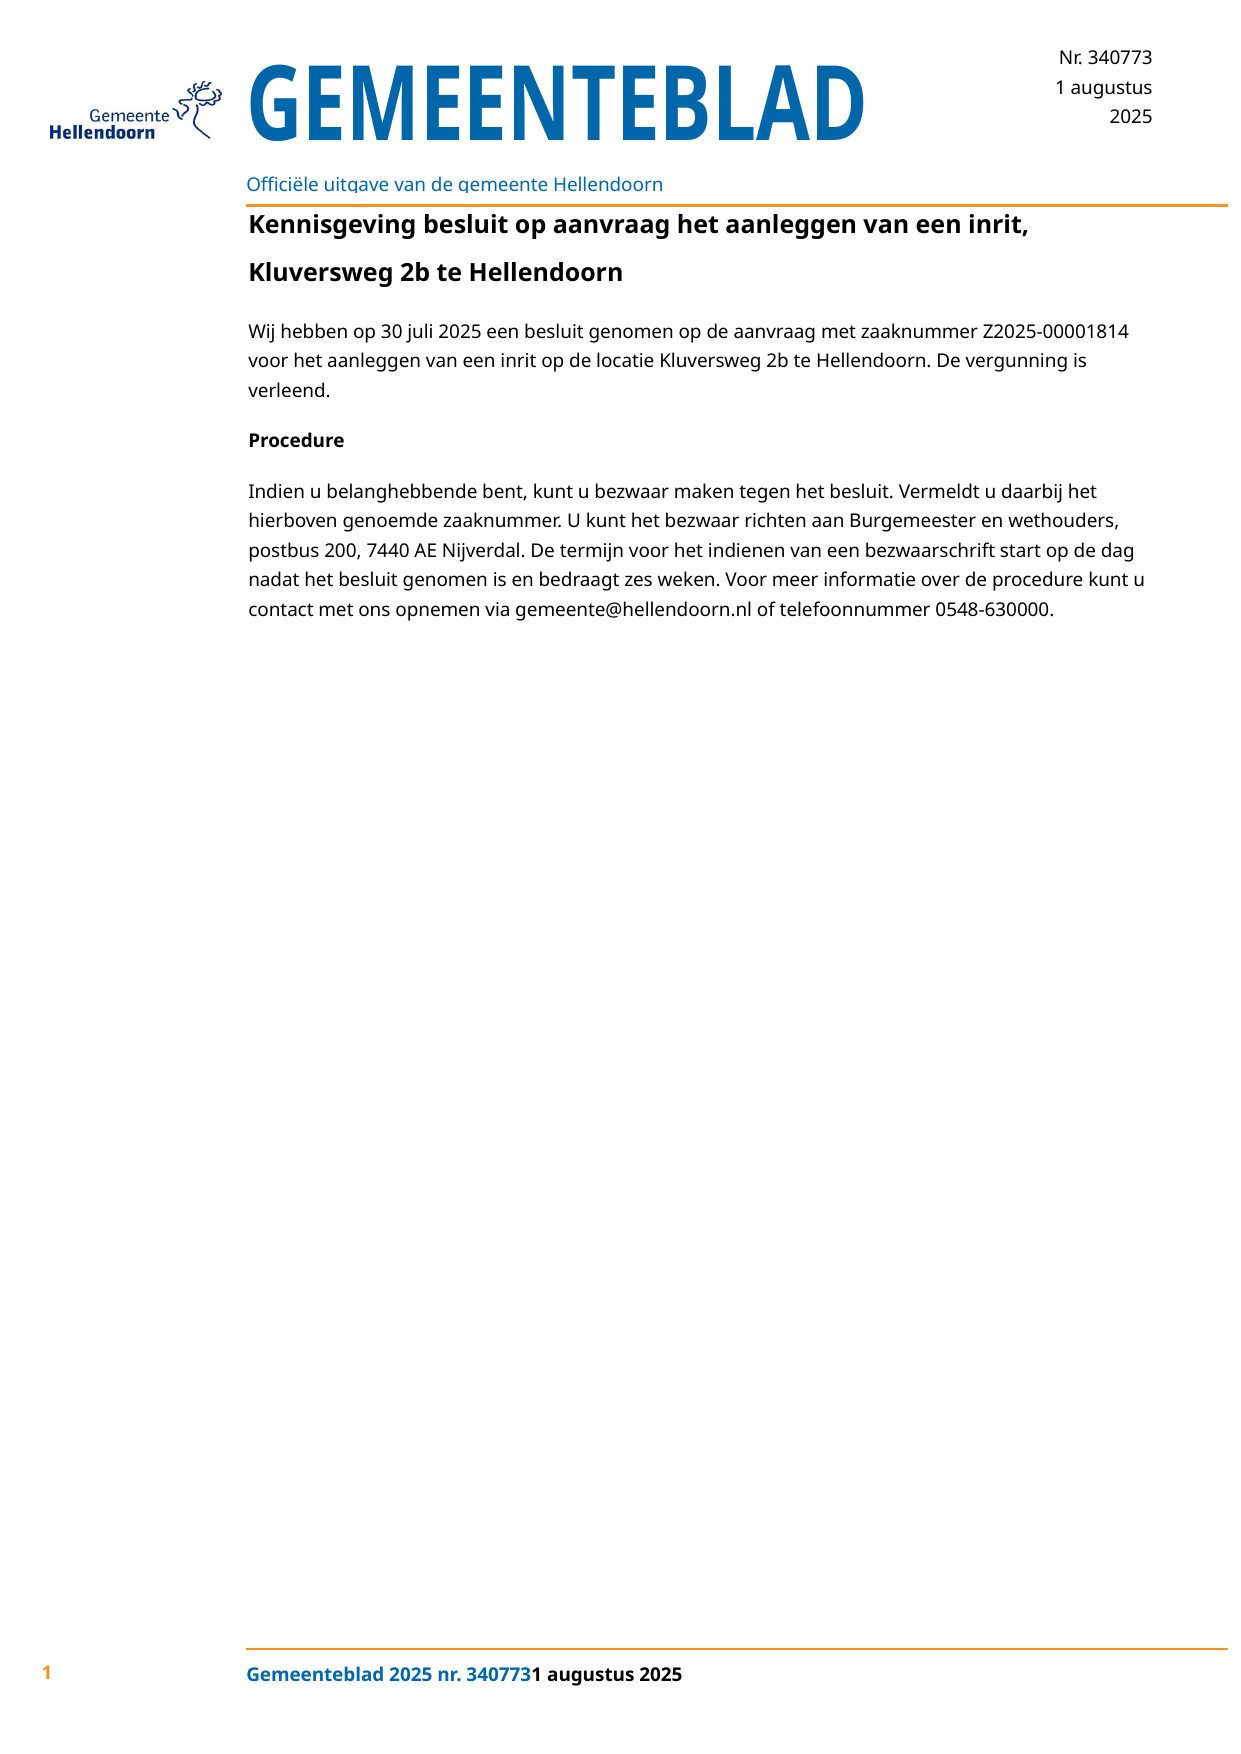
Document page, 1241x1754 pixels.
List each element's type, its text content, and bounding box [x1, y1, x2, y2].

picture [41, 47, 231, 172]
text Kennisgeving besluit op aanvraag het aanleggen van een inrit, Kluversweg 2b te Hellendoorn [248, 207, 1152, 288]
text Indien u belanghebbende bent, kunt u bezwaar maken tegen het besluit. Vermeldt u daarbij het hierboven genoemde zaaknummer. U kunt het bezwaar richten aan Burgemeester en wethouders, postbus 200, 7440 AE Nijverdal. De termijn voor het indienen van een bezwaarschrift start op de dag nadat het besluit genomen is en bedraagt zes weken. Voor meer informatie over de procedure kunt u contact met ons opnemen via gemeente@hellendoorn.nl of telefoonnummer 0548-630000. [248, 478, 1152, 622]
text Wij hebben op 30 juli 2025 een besluit genomen op de aanvraag met zaaknummer Z2025-00001814 voor het aanleggen van een inrit op de locatie Kluversweg 2b te Hellendoorn. De vergunning is verleend. [248, 318, 1152, 403]
text Procedure [248, 427, 1152, 453]
